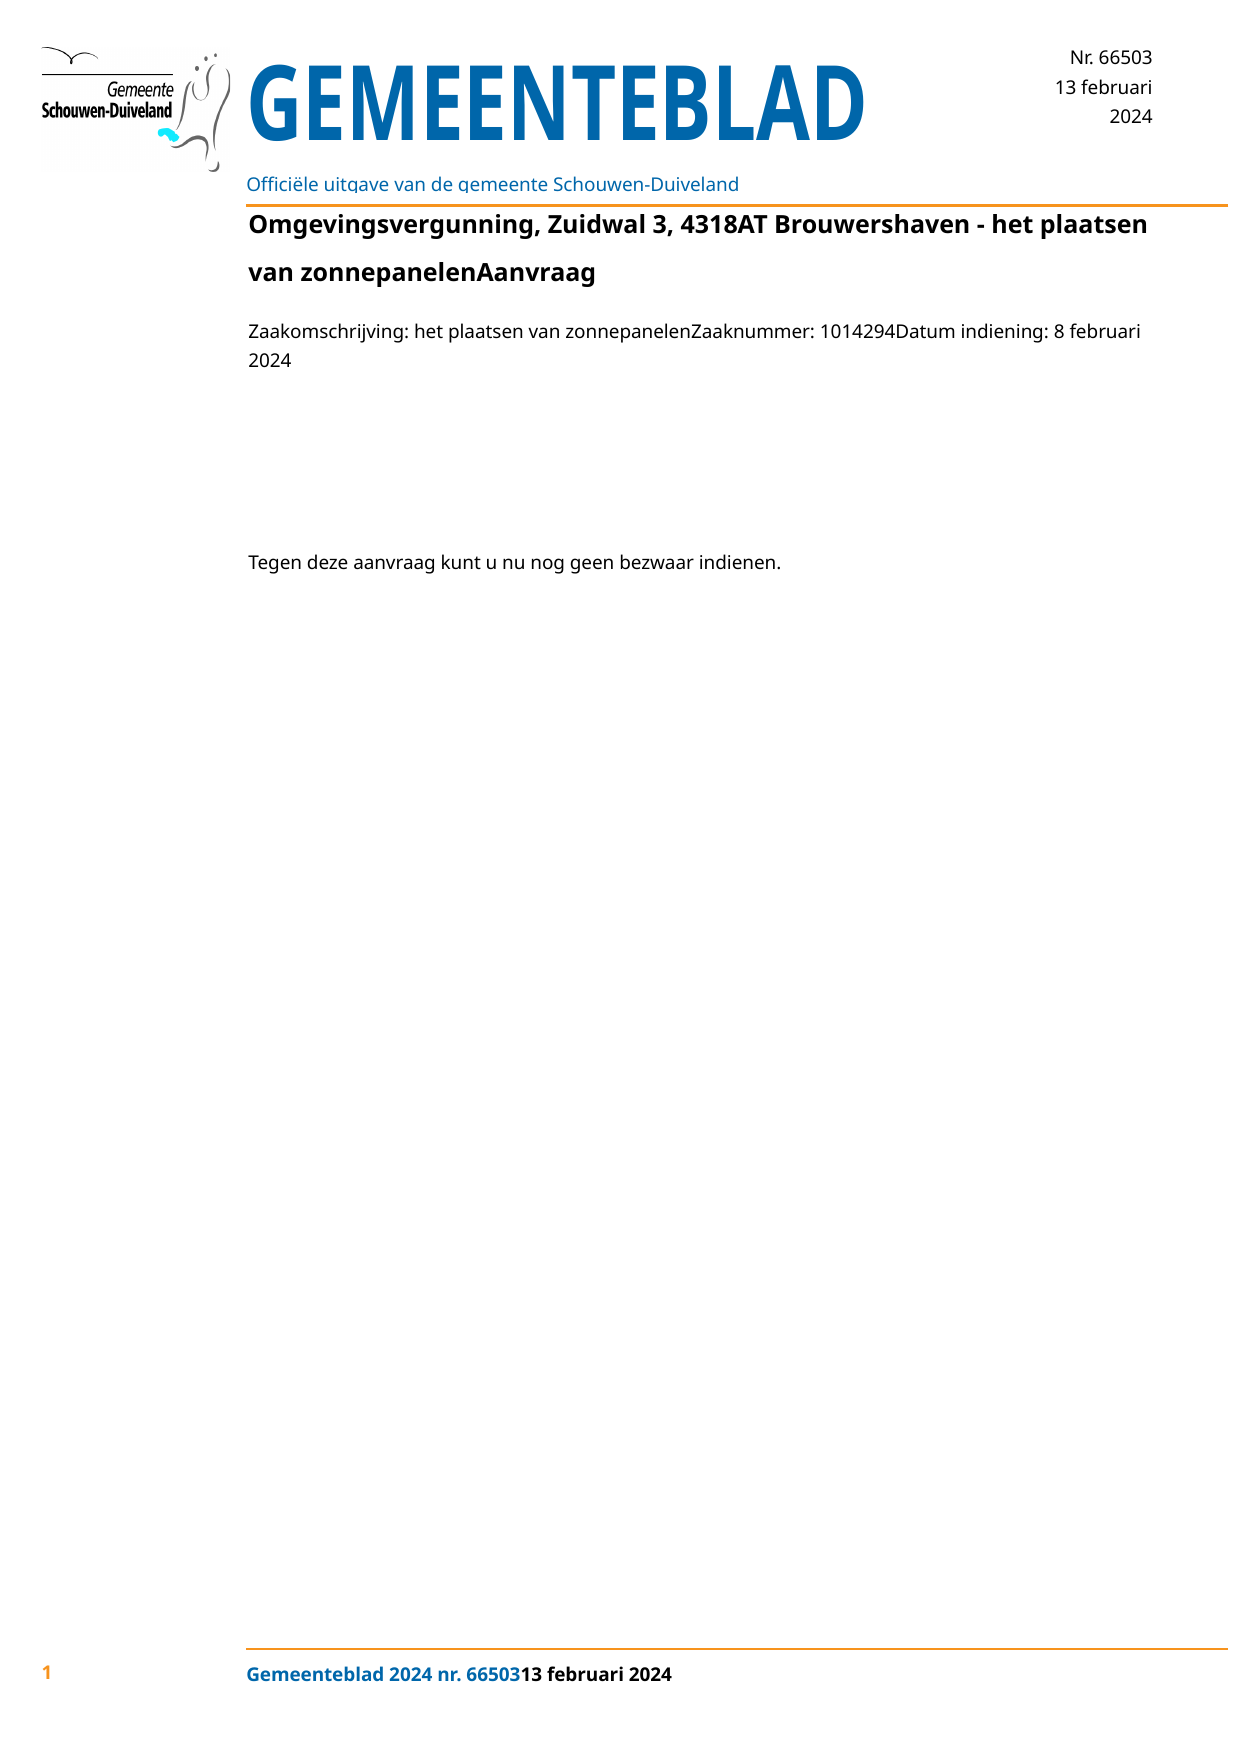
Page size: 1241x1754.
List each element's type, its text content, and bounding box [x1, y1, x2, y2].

text Tegen deze aanvraag kunt u nu nog geen bezwaar indienen. [248, 549, 1152, 575]
picture [41, 47, 231, 172]
text Zaakomschrijving: het plaatsen van zonnepanelenZaaknummer: 1014294Datum indiening: 8 februari 2024 [248, 318, 1152, 373]
text Omgevingsvergunning, Zuidwal 3, 4318AT Brouwershaven - het plaatsen van zonnepanelenAanvraag [248, 207, 1152, 288]
